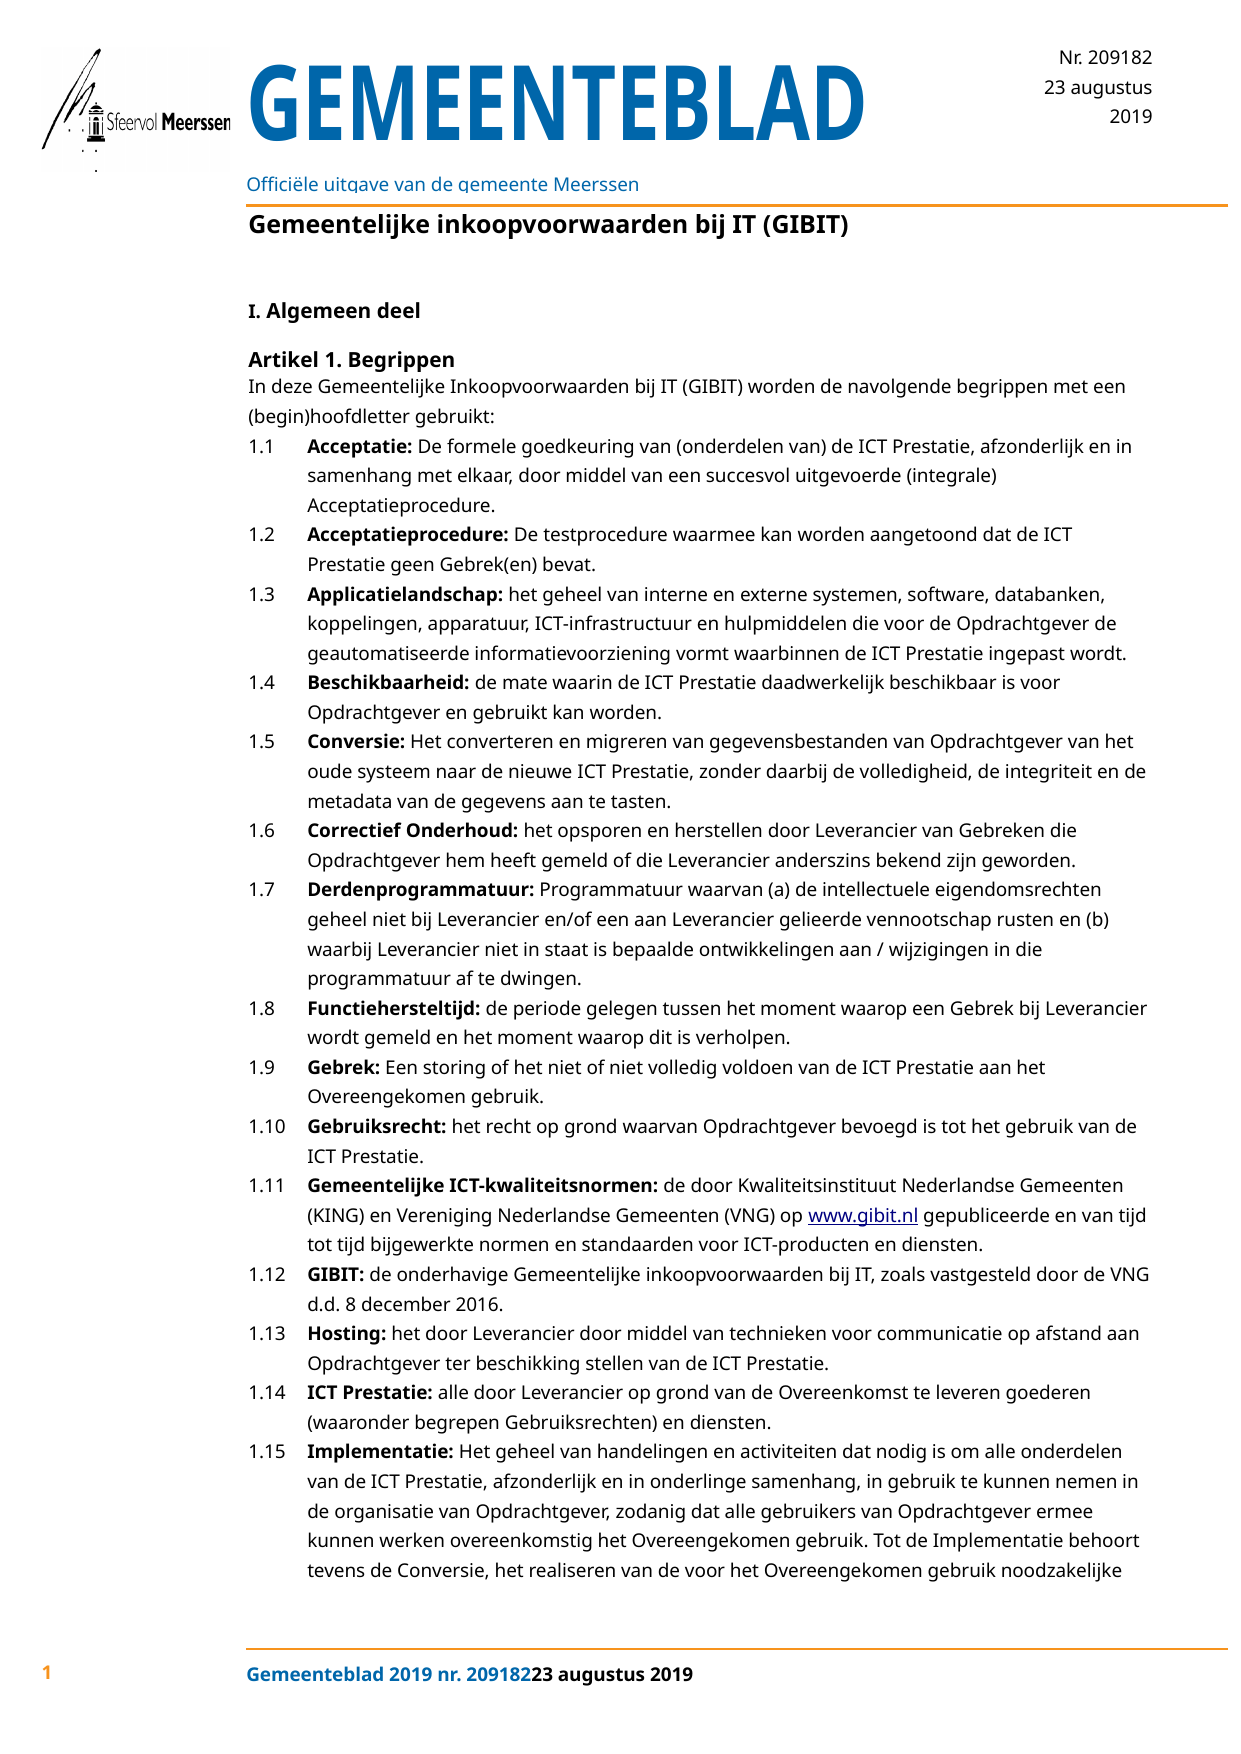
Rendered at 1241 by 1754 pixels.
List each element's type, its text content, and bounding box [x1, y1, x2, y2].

list Beschikbaarheid: de mate waarin de ICT Prestatie daadwerkelijk beschikbaar is voor Opdrachtgever en gebruikt kan worden. [248, 669, 1152, 725]
list Conversie: Het converteren en migreren van gegevensbestanden van Opdrachtgever van het oude systeem naar de nieuwe ICT Prestatie, zonder daarbij de volledigheid, de integriteit en de metadata van de gegevens aan te tasten. [248, 729, 1152, 814]
picture [41, 47, 231, 172]
list Gemeentelijke ICT-kwaliteitsnormen: de door Kwaliteitsinstituut Nederlandse Gemeenten (KING) en Vereniging Nederlandse Gemeenten (VNG) op www.gibit.nl gepubliceerde en van tijd tot tijd bijgewerkte normen en standaarden voor ICT-producten en diensten. [248, 1172, 1152, 1257]
text Artikel 1. Begrippen [248, 345, 1152, 374]
list Derdenprogrammatuur: Programmatuur waarvan (a) de intellectuele eigendomsrechten geheel niet bij Leverancier en/of een aan Leverancier gelieerde vennootschap rusten en (b) waarbij Leverancier niet in staat is bepaalde ontwikkelingen aan / wijzigingen in die programmatuur af te dwingen. [248, 877, 1152, 991]
list Acceptatie: De formele goedkeuring van (onderdelen van) de ICT Prestatie, afzonderlijk en in samenhang met elkaar, door middel van een succesvol uitgevoerde (integrale) Acceptatieprocedure. [248, 433, 1152, 518]
list Hosting: het door Leverancier door middel van technieken voor communicatie op afstand aan Opdrachtgever ter beschikking stellen van de ICT Prestatie. [248, 1320, 1152, 1376]
list Acceptatieprocedure: De testprocedure waarmee kan worden aangetoond dat de ICT Prestatie geen Gebrek(en) bevat. [248, 522, 1152, 577]
text I. Algemeen deel [248, 296, 1152, 324]
list Applicatielandschap: het geheel van interne en externe systemen, software, databanken, koppelingen, apparatuur, ICT-infrastructuur en hulpmiddelen die voor de Opdrachtgever de geautomatiseerde informatievoorziening vormt waarbinnen de ICT Prestatie ingepast wordt. [248, 581, 1152, 666]
list Correctief Onderhoud: het opsporen en herstellen door Leverancier van Gebreken die Opdrachtgever hem heeft gemeld of die Leverancier anderszins bekend zijn geworden. [248, 817, 1152, 873]
list Gebrek: Een storing of het niet of niet volledig voldoen van de ICT Prestatie aan het Overeengekomen gebruik. [248, 1054, 1152, 1109]
list GIBIT: de onderhavige Gemeentelijke inkoopvoorwaarden bij IT, zoals vastgesteld door de VNG d.d. 8 december 2016. [248, 1261, 1152, 1317]
text Gemeentelijke inkoopvoorwaarden bij IT (GIBIT) [248, 207, 1152, 241]
list Implementatie: Het geheel van handelingen en activiteiten dat nodig is om alle onderdelen van de ICT Prestatie, afzonderlijk en in onderlinge samenhang, in gebruik te kunnen nemen in de organisatie van Opdrachtgever, zodanig dat alle gebruikers van Opdrachtgever ermee kunnen werken overeenkomstig het Overeengekomen gebruik. Tot de Implementatie behoort tevens de Conversie, het realiseren van de voor het Overeengekomen gebruik noodzakelijke [248, 1439, 1152, 1583]
list Functiehersteltijd: de periode gelegen tussen het moment waarop een Gebrek bij Leverancier wordt gemeld en het moment waarop dit is verholpen. [248, 995, 1152, 1050]
text In deze Gemeentelijke Inkoopvoorwaarden bij IT (GIBIT) worden de navolgende begrippen met een (begin)hoofdletter gebruikt: [248, 374, 1152, 429]
list Gebruiksrecht: het recht op grond waarvan Opdrachtgever bevoegd is tot het gebruik van de ICT Prestatie. [248, 1113, 1152, 1169]
list ICT Prestatie: alle door Leverancier op grond van de Overeenkomst te leveren goederen (waaronder begrepen Gebruiksrechten) en diensten. [248, 1379, 1152, 1435]
